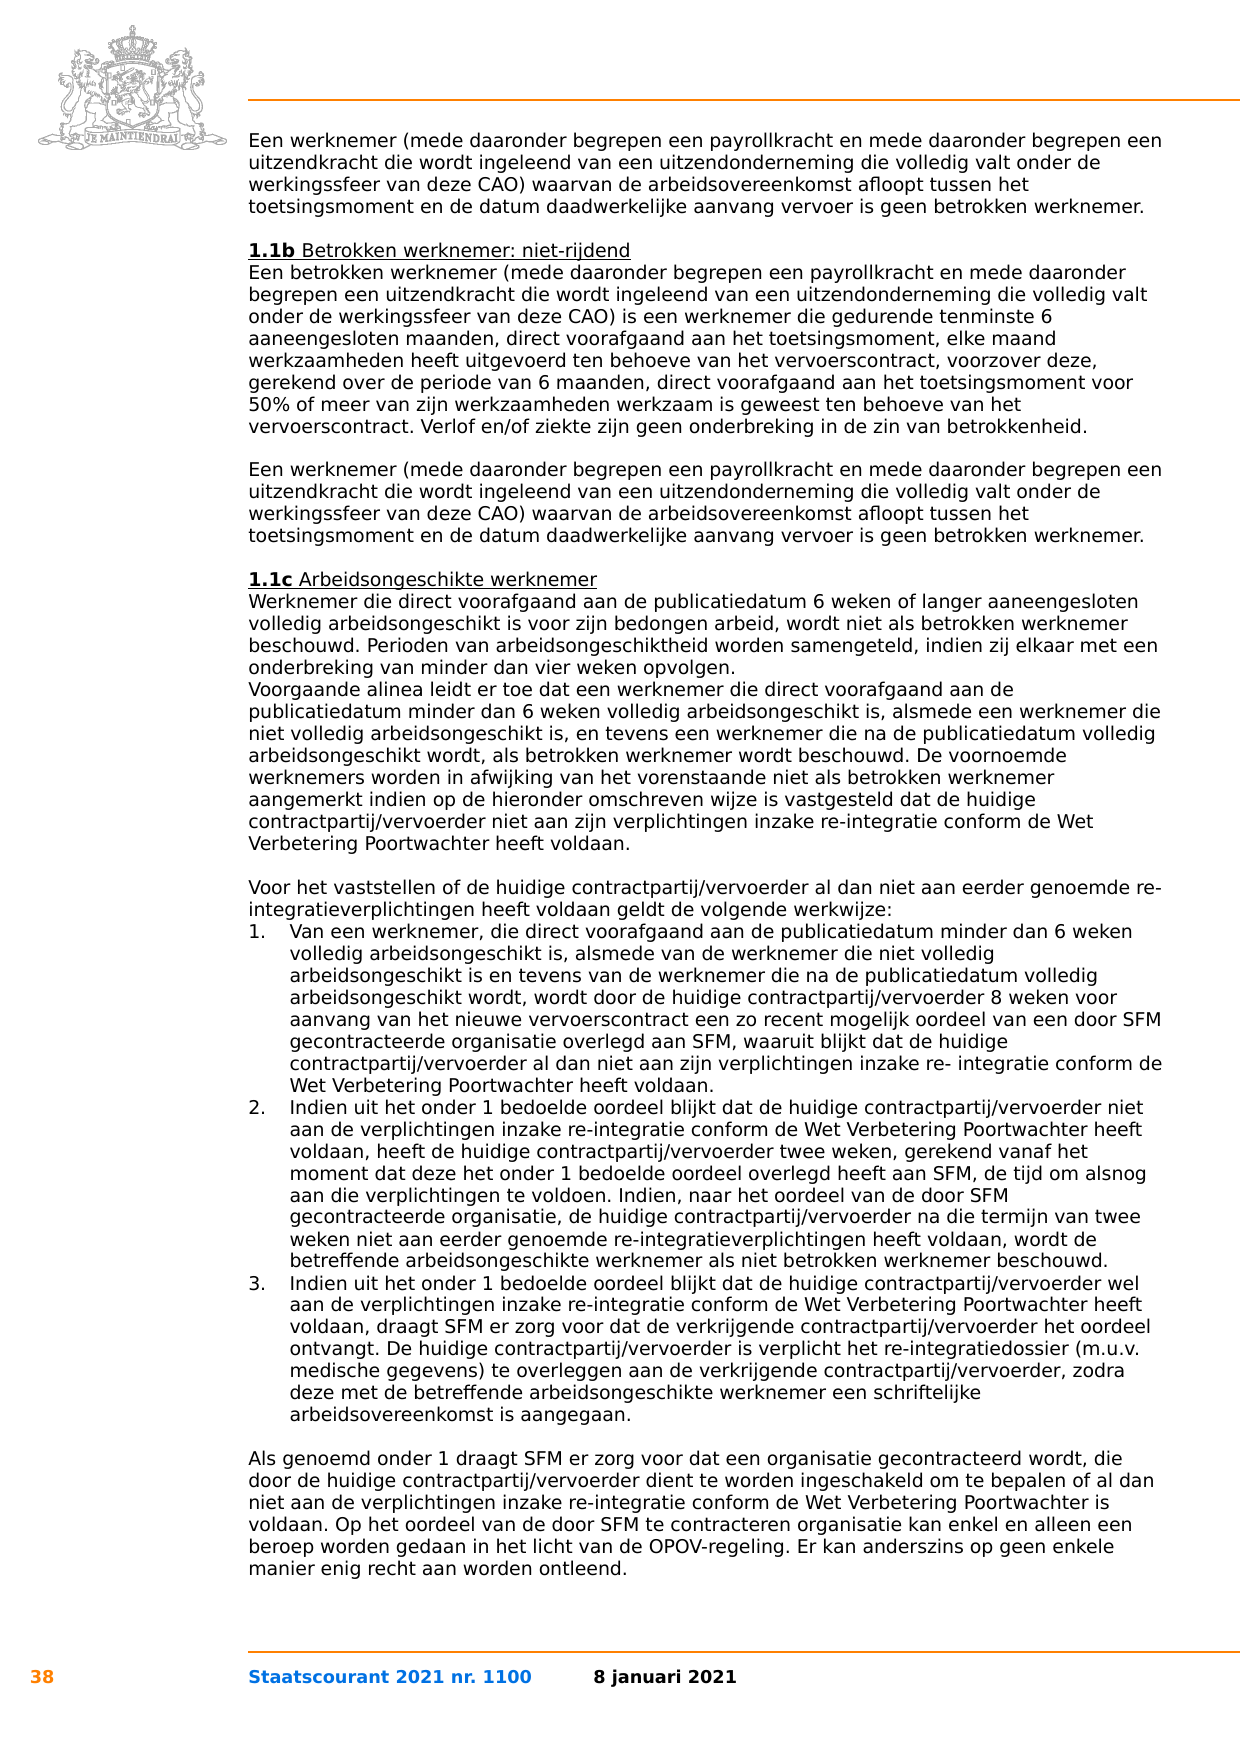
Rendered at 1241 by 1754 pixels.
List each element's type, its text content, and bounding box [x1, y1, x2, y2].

text 2. Indien uit het onder 1 bedoelde oordeel blijkt dat de huidige contractpartij/vervoerder niet aan de verplichtingen inzake re-integratie conform de Wet Verbetering Poortwachter heeft voldaan, heeft de huidige contractpartij/vervoerder twee weken, gerekend vanaf het moment dat deze het onder 1 bedoelde oordeel overlegd heeft aan SFM, de tijd om alsnog aan die verplichtingen te voldoen. Indien, naar het oordeel van de door SFM gecontracteerde organisatie, de huidige contractpartij/vervoerder na die termijn van twee weken niet aan eerder genoemde re-integratieverplichtingen heeft voldaan, wordt de betreffende arbeidsongeschikte werknemer als niet betrokken werknemer beschouwd. [248, 1097, 1163, 1272]
text Als genoemd onder 1 draagt SFM er zorg voor dat een organisatie gecontracteerd wordt, die door de huidige contractpartij/vervoerder dient te worden ingeschakeld om te bepalen of al dan niet aan de verplichtingen inzake re-integratie conform de Wet Verbetering Poortwachter is voldaan. Op het oordeel van de door SFM te contracteren organisatie kan enkel en alleen een beroep worden gedaan in het licht van de OPOV-regeling. Er kan anderszins op geen enkele manier enig recht aan worden ontleend. [248, 1448, 1163, 1580]
text Voor het vaststellen of de huidige contractpartij/vervoerder al dan niet aan eerder genoemde re-integratieverplichtingen heeft voldaan geldt de volgende werkwijze: [248, 877, 1163, 921]
text Een betrokken werknemer (mede daaronder begrepen een payrollkracht en mede daaronder begrepen een uitzendkracht die wordt ingeleend van een uitzendonderneming die volledig valt onder de werkingssfeer van deze CAO) is een werknemer die gedurende tenminste 6 aaneengesloten maanden, direct voorafgaand aan het toetsingsmoment, elke maand werkzaamheden heeft uitgevoerd ten behoeve van het vervoerscontract, voorzover deze, gerekend over de periode van 6 maanden, direct voorafgaand aan het toetsingsmoment voor 50% of meer van zijn werkzaamheden werkzaam is geweest ten behoeve van het vervoerscontract. Verlof en/of ziekte zijn geen onderbreking in de zin van betrokkenheid. [248, 262, 1163, 437]
text Voorgaande alinea leidt er toe dat een werknemer die direct voorafgaand aan de publicatiedatum minder dan 6 weken volledig arbeidsongeschikt is, alsmede een werknemer die niet volledig arbeidsongeschikt is, en tevens een werknemer die na de publicatiedatum volledig arbeidsongeschikt wordt, als betrokken werknemer wordt beschouwd. De voornoemde werknemers worden in afwijking van het vorenstaande niet als betrokken werknemer aangemerkt indien op de hieronder omschreven wijze is vastgesteld dat de huidige contractpartij/vervoerder niet aan zijn verplichtingen inzake re-integratie conform de Wet Verbetering Poortwachter heeft voldaan. [248, 679, 1163, 855]
text 1. Van een werknemer, die direct voorafgaand aan de publicatiedatum minder dan 6 weken volledig arbeidsongeschikt is, alsmede van de werknemer die niet volledig arbeidsongeschikt is en tevens van de werknemer die na de publicatiedatum volledig arbeidsongeschikt wordt, wordt door de huidige contractpartij/vervoerder 8 weken voor aanvang van het nieuwe vervoerscontract een zo recent mogelijk oordeel van een door SFM gecontracteerde organisatie overlegd aan SFM, waaruit blijkt dat de huidige contractpartij/vervoerder al dan niet aan zijn verplichtingen inzake re- integratie conform de Wet Verbetering Poortwachter heeft voldaan. [248, 921, 1163, 1097]
text 3. Indien uit het onder 1 bedoelde oordeel blijkt dat de huidige contractpartij/vervoerder wel aan de verplichtingen inzake re-integratie conform de Wet Verbetering Poortwachter heeft voldaan, draagt SFM er zorg voor dat de verkrijgende contractpartij/vervoerder het oordeel ontvangt. De huidige contractpartij/vervoerder is verplicht het re-integratiedossier (m.u.v. medische gegevens) te overleggen aan de verkrijgende contractpartij/vervoerder, zodra deze met de betreffende arbeidsongeschikte werknemer een schriftelijke arbeidsovereenkomst is aangegaan. [248, 1272, 1163, 1426]
text 1.1c Arbeidsongeschikte werknemer [248, 569, 1163, 591]
picture [38, 25, 227, 150]
text Een werknemer (mede daaronder begrepen een payrollkracht en mede daaronder begrepen een uitzendkracht die wordt ingeleend van een uitzendonderneming die volledig valt onder de werkingssfeer van deze CAO) waarvan de arbeidsovereenkomst afloopt tussen het toetsingsmoment en de datum daadwerkelijke aanvang vervoer is geen betrokken werknemer. [248, 459, 1163, 547]
text 1.1b Betrokken werknemer: niet-rijdend [248, 240, 1163, 262]
text Werknemer die direct voorafgaand aan de publicatiedatum 6 weken of langer aaneengesloten volledig arbeidsongeschikt is voor zijn bedongen arbeid, wordt niet als betrokken werknemer beschouwd. Perioden van arbeidsongeschiktheid worden samengeteld, indien zij elkaar met een onderbreking van minder dan vier weken opvolgen. [248, 591, 1163, 679]
text Een werknemer (mede daaronder begrepen een payrollkracht en mede daaronder begrepen een uitzendkracht die wordt ingeleend van een uitzendonderneming die volledig valt onder de werkingssfeer van deze CAO) waarvan de arbeidsovereenkomst afloopt tussen het toetsingsmoment en de datum daadwerkelijke aanvang vervoer is geen betrokken werknemer. [248, 130, 1163, 218]
